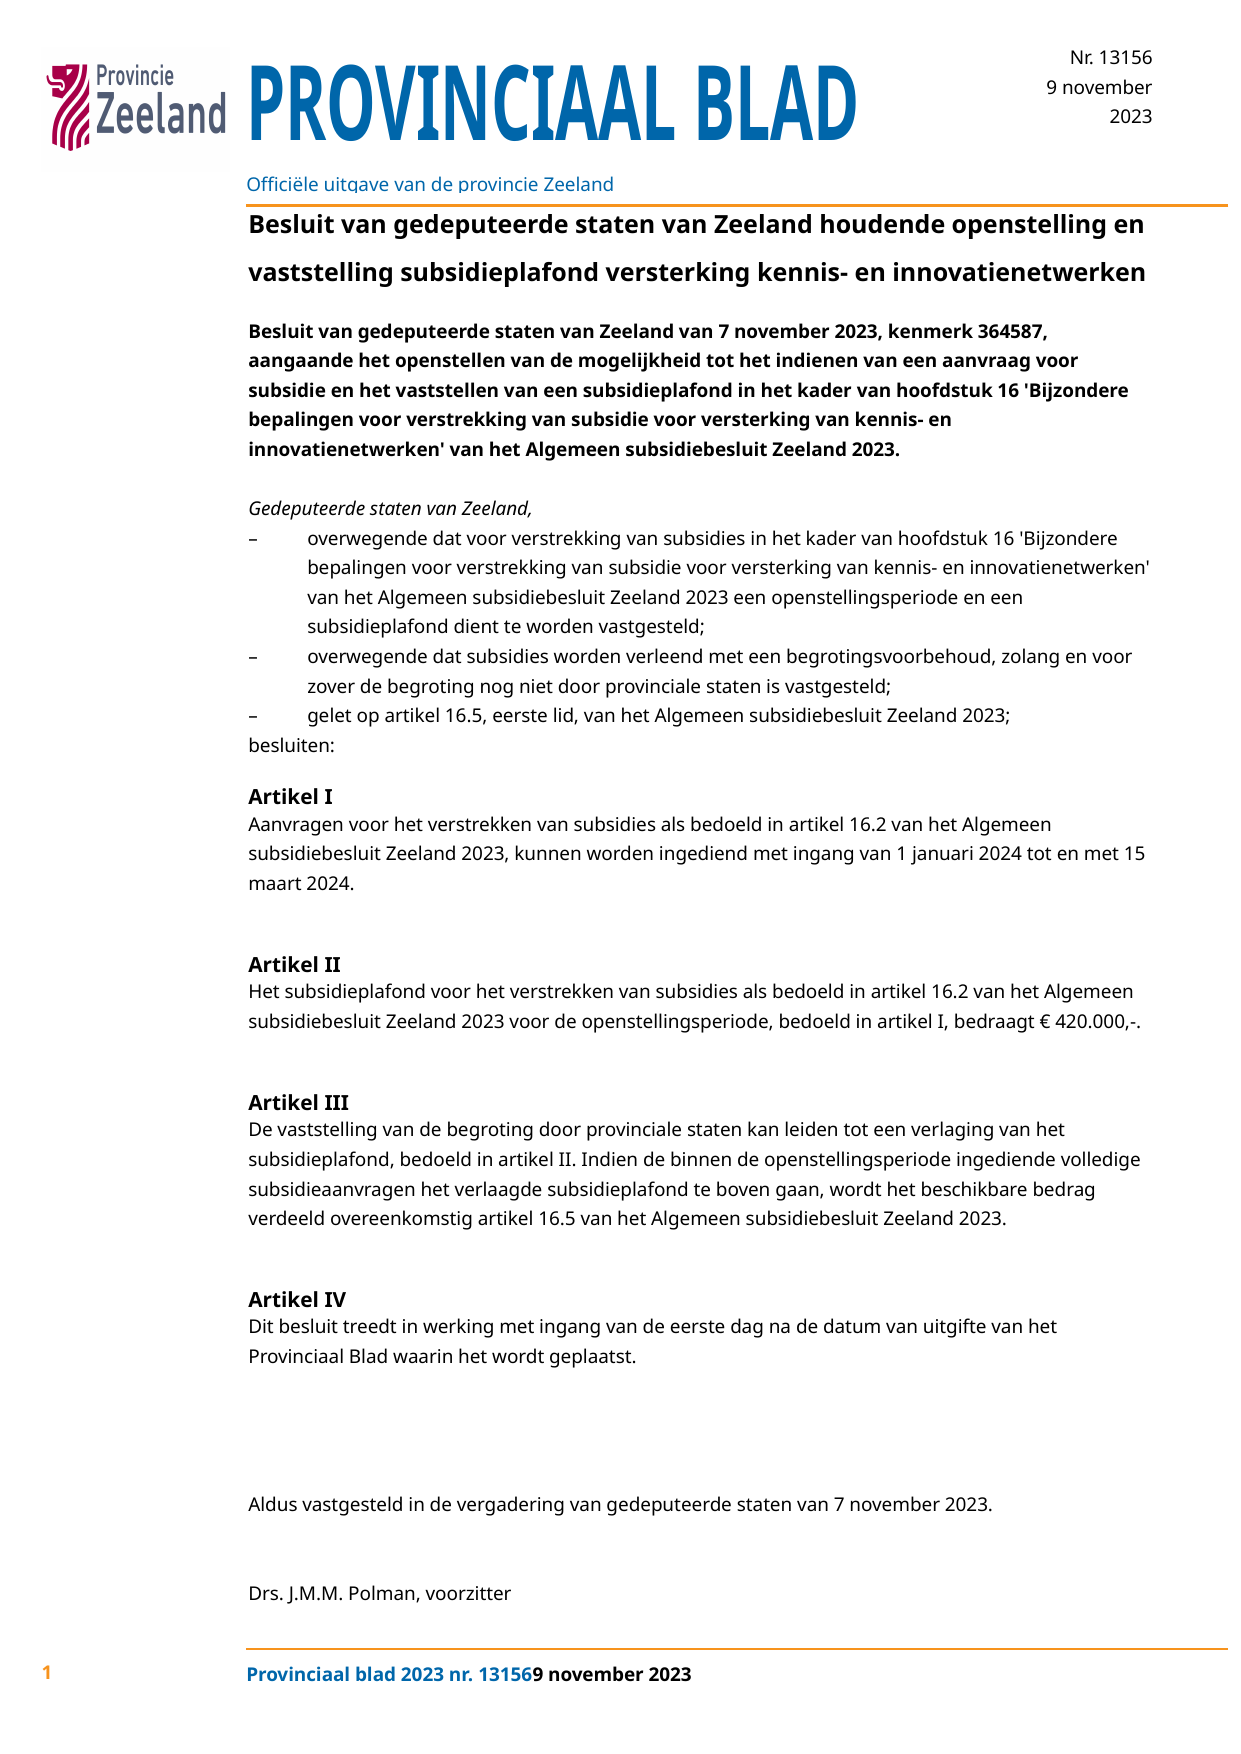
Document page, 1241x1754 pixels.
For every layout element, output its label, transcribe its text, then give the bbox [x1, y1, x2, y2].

list overwegende dat subsidies worden verleend met een begrotingsvoorbehoud, zolang en voor zover de begroting nog niet door provinciale staten is vastgesteld; [248, 643, 1152, 699]
text Besluit van gedeputeerde staten van Zeeland houdende openstelling en vaststelling subsidieplafond versterking kennis- en innovatienetwerken [248, 207, 1152, 288]
list gelet op artikel 16.5, eerste lid, van het Algemeen subsidiebesluit Zeeland 2023; [248, 702, 1152, 728]
text Artikel II [248, 950, 1152, 978]
text Besluit van gedeputeerde staten van Zeeland van 7 november 2023, kenmerk 364587, aangaande het openstellen van de mogelijkheid tot het indienen van een aanvraag voor subsidie en het vaststellen van een subsidieplafond in het kader van hoofdstuk 16 'Bijzondere bepalingen voor verstrekking van subsidie voor versterking van kennis- en innovatienetwerken' van het Algemeen subsidiebesluit Zeeland 2023. [248, 318, 1152, 462]
text Artikel III [248, 1088, 1152, 1117]
text Aldus vastgesteld in de vergadering van gedeputeerde staten van 7 november 2023. [248, 1491, 1152, 1517]
text Het subsidieplafond voor het verstrekken van subsidies als bedoeld in artikel 16.2 van het Algemeen subsidiebesluit Zeeland 2023 voor de openstellingsperiode, bedoeld in artikel I, bedraagt € 420.000,-. [248, 978, 1152, 1034]
text Aanvragen voor het verstrekken van subsidies als bedoeld in artikel 16.2 van het Algemeen subsidiebesluit Zeeland 2023, kunnen worden ingediend met ingang van 1 januari 2024 tot en met 15 maart 2024. [248, 811, 1152, 896]
text Drs. J.M.M. Polman, voorzitter [248, 1580, 1152, 1606]
text De vaststelling van de begroting door provinciale staten kan leiden tot een verlaging van het subsidieplafond, bedoeld in artikel II. Indien de binnen de openstellingsperiode ingediende volledige subsidieaanvragen het verlaagde subsidieplafond te boven gaan, wordt het beschikbare bedrag verdeeld overeenkomstig artikel 16.5 van het Algemeen subsidiebesluit Zeeland 2023. [248, 1117, 1152, 1231]
list overwegende dat voor verstrekking van subsidies in het kader van hoofdstuk 16 'Bijzondere bepalingen voor verstrekking van subsidie voor versterking van kennis- en innovatienetwerken' van het Algemeen subsidiebesluit Zeeland 2023 een openstellingsperiode en een subsidieplafond dient te worden vastgesteld; [248, 525, 1152, 639]
text Gedeputeerde staten van Zeeland, [248, 495, 1152, 521]
text Artikel I [248, 782, 1152, 811]
text Dit besluit treedt in werking met ingang van de eerste dag na de datum van uitgifte van het Provinciaal Blad waarin het wordt geplaatst. [248, 1314, 1152, 1369]
picture [41, 47, 231, 172]
text Artikel IV [248, 1285, 1152, 1314]
text besluiten: [248, 732, 1152, 758]
